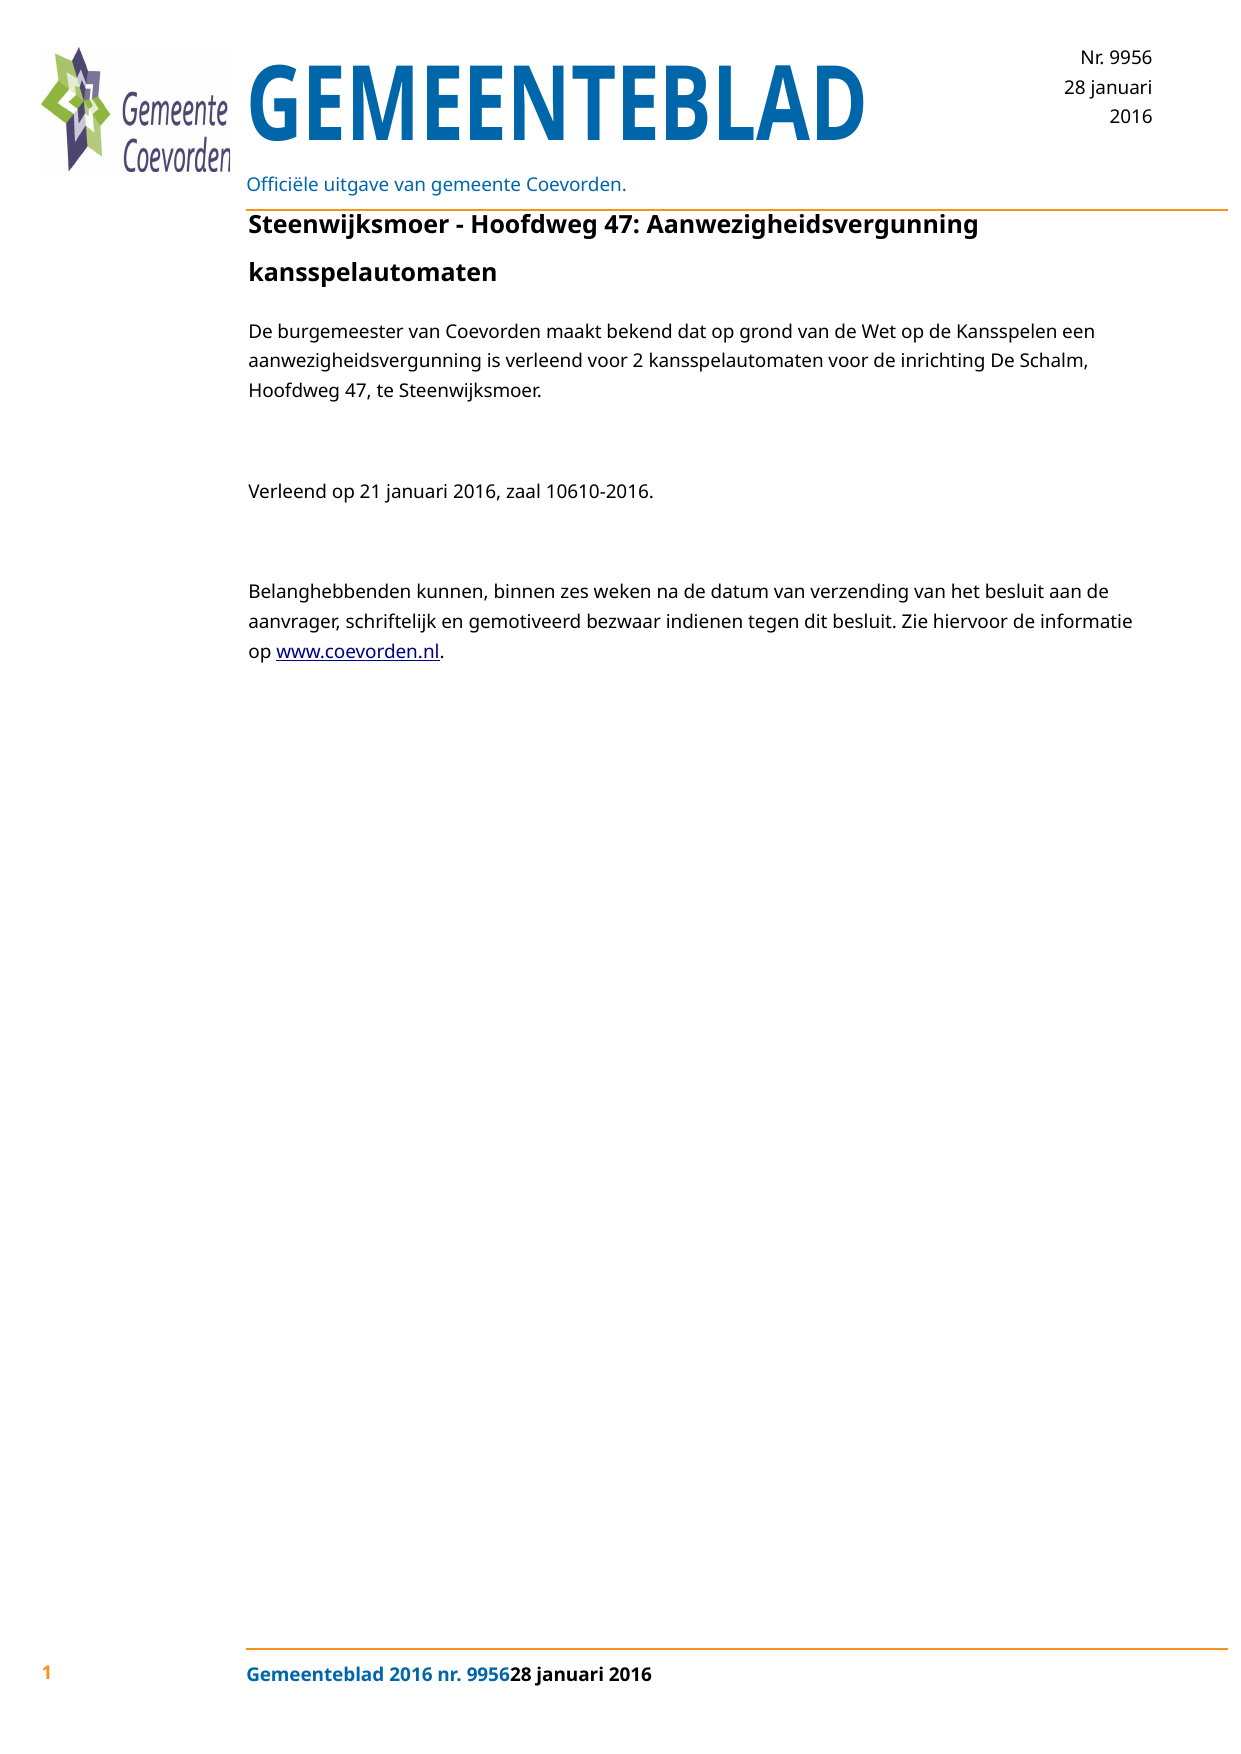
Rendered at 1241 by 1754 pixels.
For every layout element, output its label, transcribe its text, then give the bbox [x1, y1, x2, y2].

picture [41, 47, 231, 172]
text Verleend op 21 januari 2016, zaal 10610-2016. [248, 478, 1152, 504]
text Steenwijksmoer - Hoofdweg 47: Aanwezigheidsvergunning kansspelautomaten [248, 211, 1152, 288]
text De burgemeester van Coevorden maakt bekend dat op grond van de Wet op de Kansspelen een aanwezigheidsvergunning is verleend voor 2 kansspelautomaten voor de inrichting De Schalm, Hoofdweg 47, te Steenwijksmoer. [248, 318, 1152, 403]
text Belanghebbenden kunnen, binnen zes weken na de datum van verzending van het besluit aan de aanvrager, schriftelijk en gemotiveerd bezwaar indienen tegen dit besluit. Zie hiervoor de informatie op www.coevorden.nl. [248, 579, 1152, 664]
